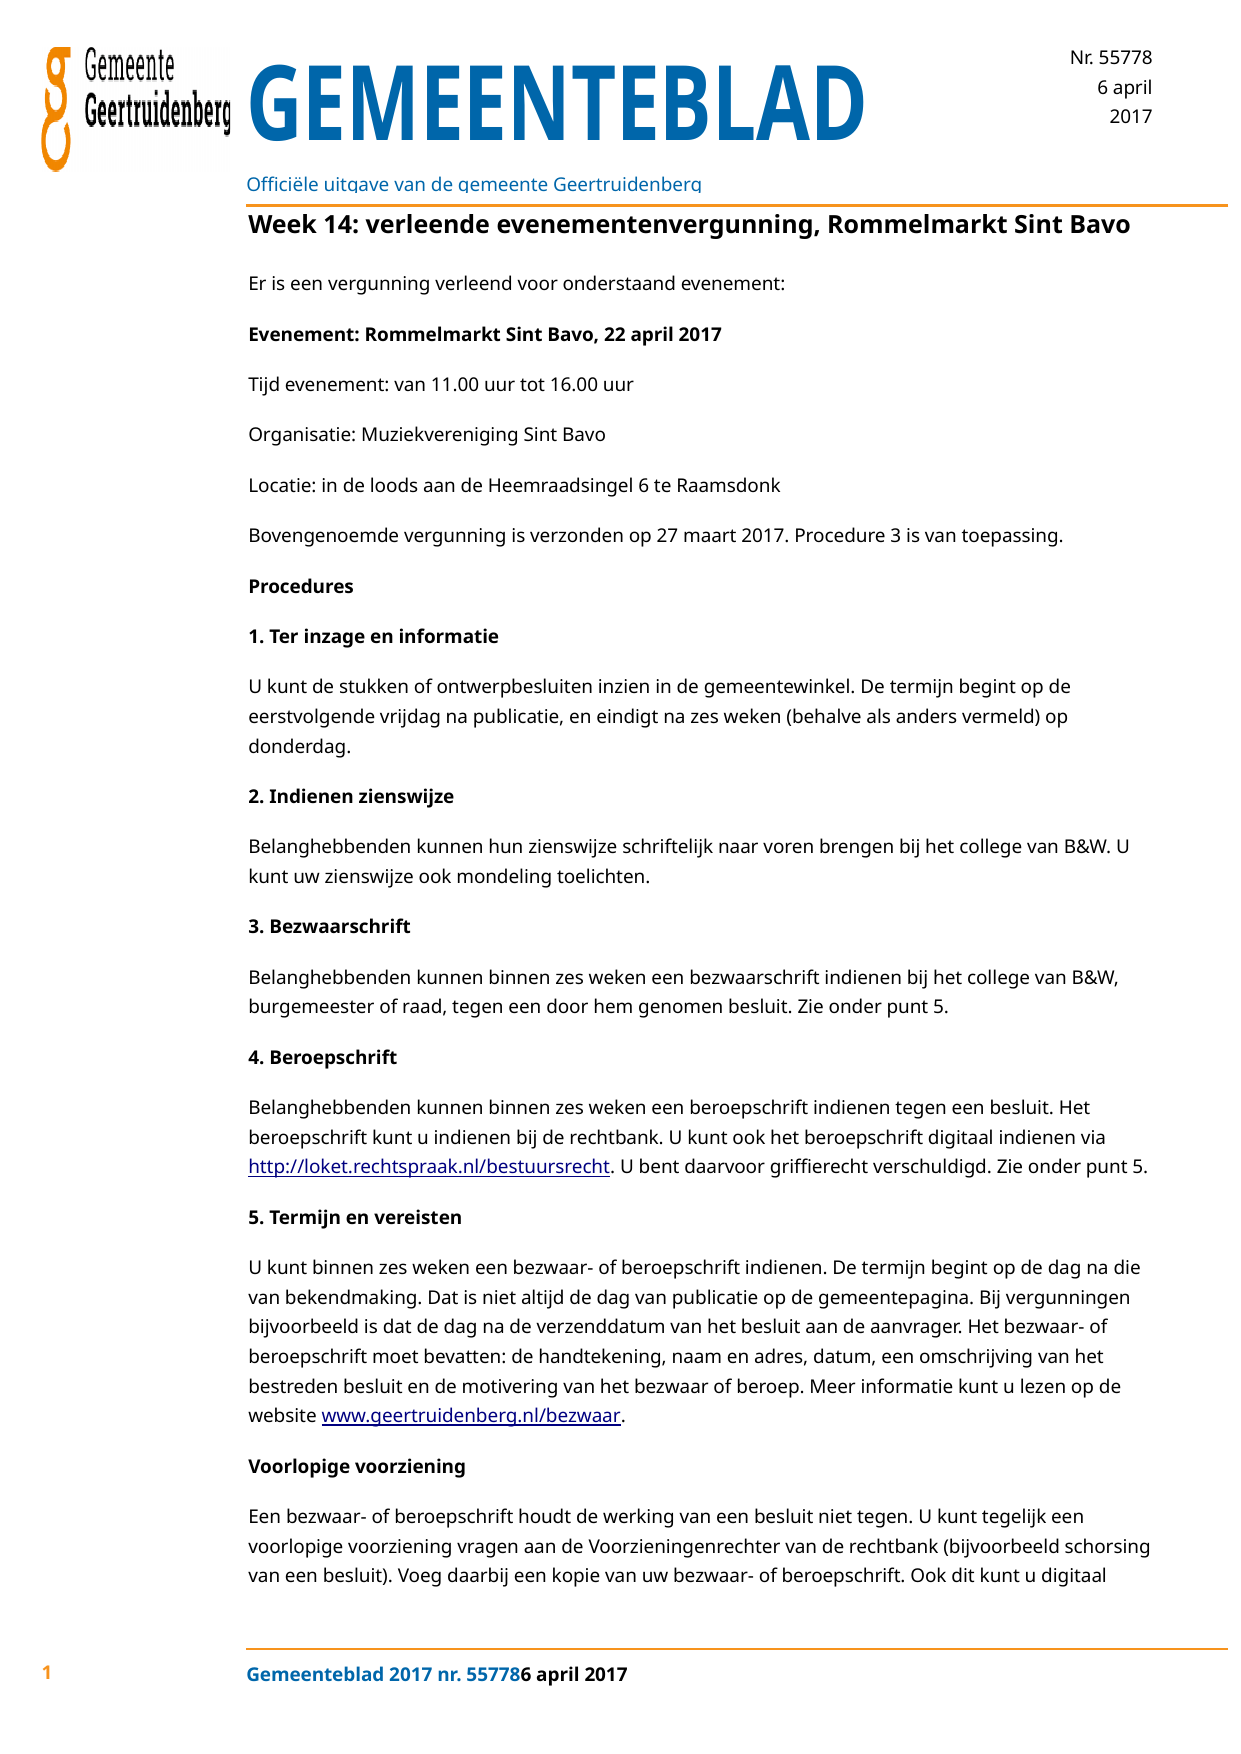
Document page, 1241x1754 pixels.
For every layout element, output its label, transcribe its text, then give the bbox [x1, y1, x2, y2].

text Week 14: verleende evenementenvergunning, Rommelmarkt Sint Bavo [248, 207, 1152, 241]
text Procedures [248, 573, 1152, 598]
text 5. Termijn en vereisten [248, 1204, 1152, 1230]
text U kunt binnen zes weken een bezwaar- of beroepschrift indienen. De termijn begint op de dag na die van bekendmaking. Dat is niet altijd de dag van publicatie op de gemeentepagina. Bij vergunningen bijvoorbeeld is dat de dag na de verzenddatum van het besluit aan de aanvrager. Het bezwaar- of beroepschrift moet bevatten: de handtekening, naam en adres, datum, een omschrijving van het bestreden besluit en de motivering van het bezwaar of beroep. Meer informatie kunt u lezen op de website www.geertruidenberg.nl/bezwaar. [248, 1254, 1152, 1428]
text Belanghebbenden kunnen binnen zes weken een beroepschrift indienen tegen een besluit. Het beroepschrift kunt u indienen bij de rechtbank. U kunt ook het beroepschrift digitaal indienen via http://loket.rechtspraak.nl/bestuursrecht. U bent daarvoor griffierecht verschuldigd. Zie onder punt 5. [248, 1094, 1152, 1179]
text 1. Ter inzage en informatie [248, 623, 1152, 649]
text Evenement: Rommelmarkt Sint Bavo, 22 april 2017 [248, 321, 1152, 346]
text Er is een vergunning verleend voor onderstaand evenement: [248, 270, 1152, 296]
text 4. Beroepschrift [248, 1044, 1152, 1070]
text U kunt de stukken of ontwerpbesluiten inzien in de gemeentewinkel. De termijn begint op de eerstvolgende vrijdag na publicatie, en eindigt na zes weken (behalve als anders vermeld) op donderdag. [248, 674, 1152, 758]
text Tijd evenement: van 11.00 uur tot 16.00 uur [248, 371, 1152, 397]
picture [41, 47, 231, 172]
text 3. Bezwaarschrift [248, 914, 1152, 939]
text Organisatie: Muziekvereniging Sint Bavo [248, 422, 1152, 447]
text Een bezwaar- of beroepschrift houdt de werking van een besluit niet tegen. U kunt tegelijk een voorlopige voorziening vragen aan de Voorzieningenrechter van de rechtbank (bijvoorbeeld schorsing van een besluit). Voeg daarbij een kopie van uw bezwaar- of beroepschrift. Ook dit kunt u digitaal [248, 1503, 1152, 1588]
text Belanghebbenden kunnen hun zienswijze schriftelijk naar voren brengen bij het college van B&W. U kunt uw zienswijze ook mondeling toelichten. [248, 834, 1152, 889]
text Belanghebbenden kunnen binnen zes weken een bezwaarschrift indienen bij het college van B&W, burgemeester of raad, tegen een door hem genomen besluit. Zie onder punt 5. [248, 964, 1152, 1019]
text Bovengenoemde vergunning is verzonden op 27 maart 2017. Procedure 3 is van toepassing. [248, 522, 1152, 548]
text Locatie: in de loods aan de Heemraadsingel 6 te Raamsdonk [248, 472, 1152, 498]
text Voorlopige voorziening [248, 1453, 1152, 1478]
text 2. Indienen zienswijze [248, 783, 1152, 809]
